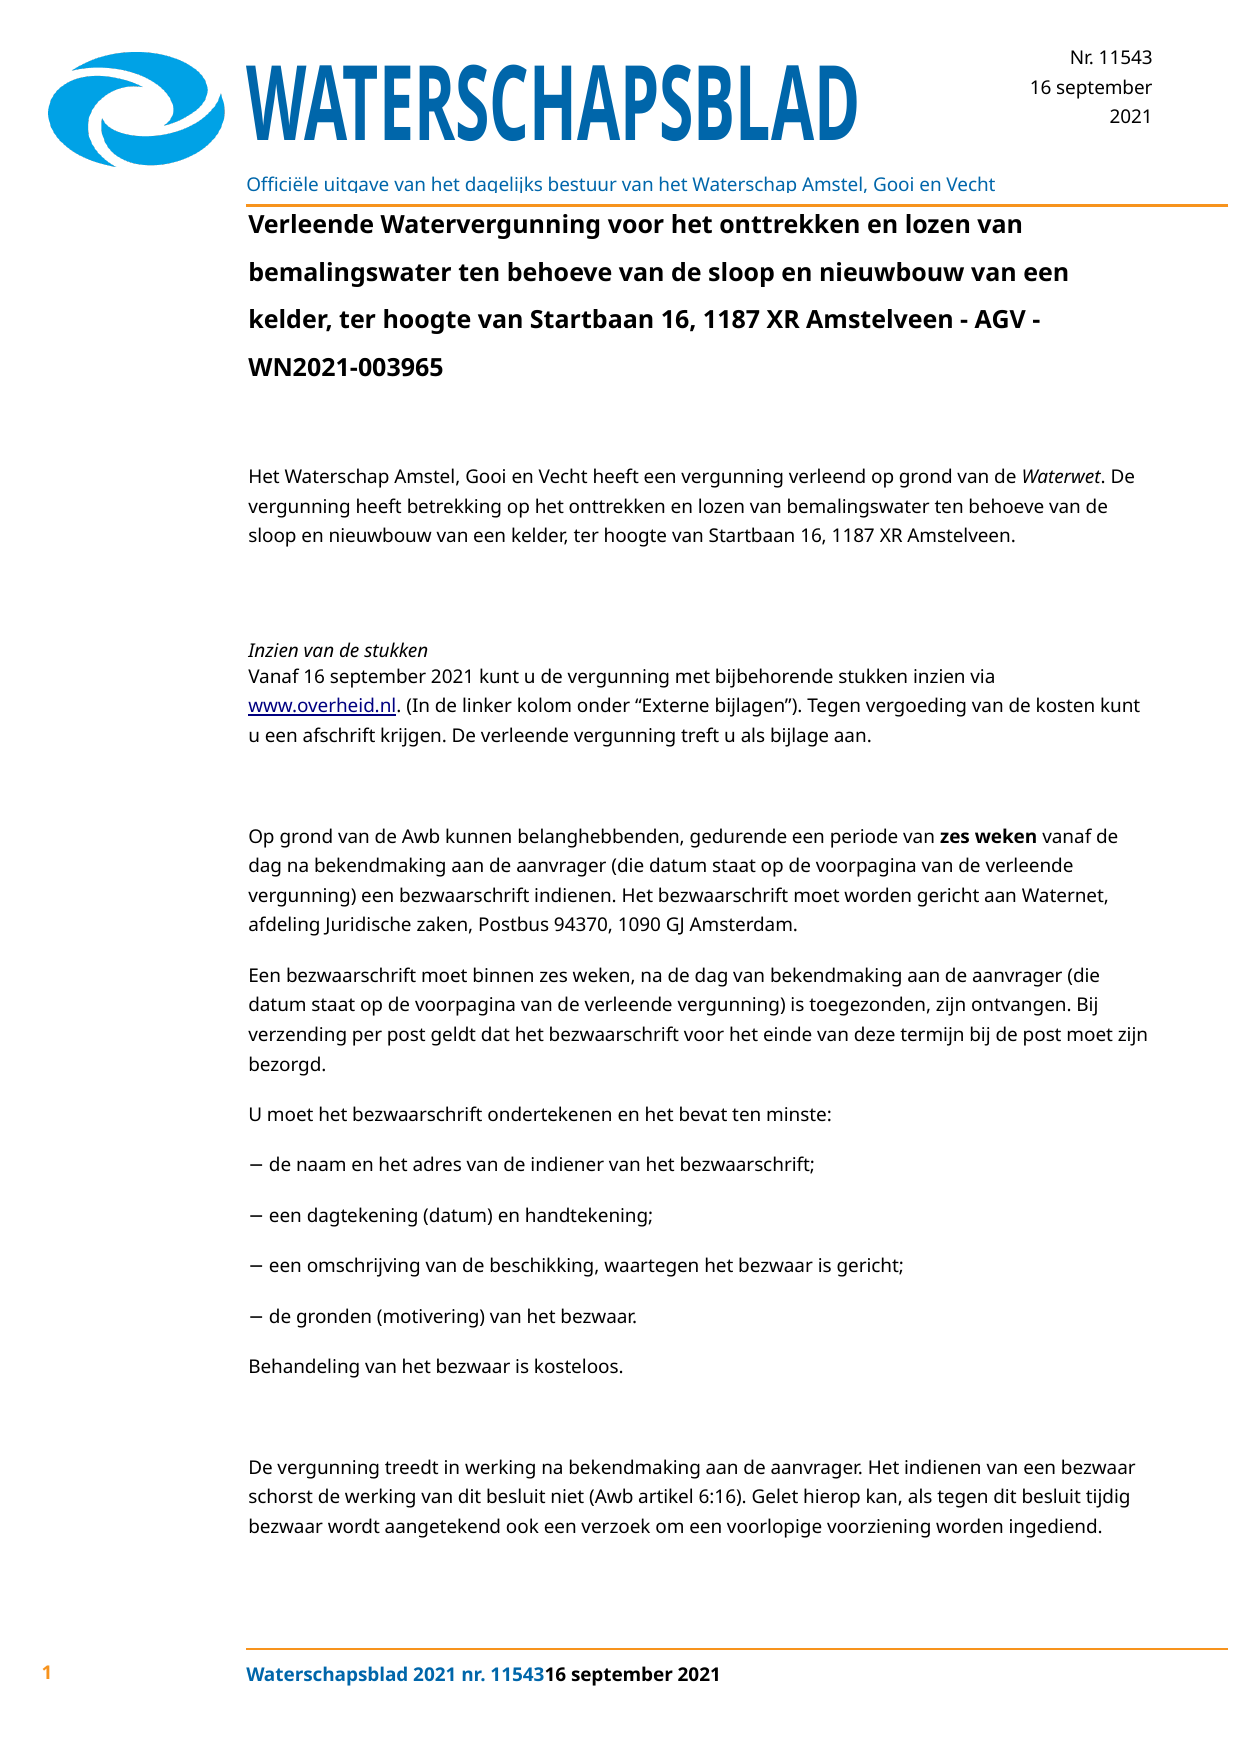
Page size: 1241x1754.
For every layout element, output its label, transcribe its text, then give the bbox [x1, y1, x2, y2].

text − de gronden (motivering) van het bezwaar. [248, 1303, 1152, 1328]
text Een bezwaarschrift moet binnen zes weken, na de dag van bekendmaking aan de aanvrager (die datum staat op de voorpagina van de verleende vergunning) is toegezonden, zijn ontvangen. Bij verzending per post geldt dat het bezwaarschrift voor het einde van deze termijn bij de post moet zijn bezorgd. [248, 962, 1152, 1076]
text − een dagtekening (datum) en handtekening; [248, 1202, 1152, 1228]
text Inzien van de stukken [248, 637, 1152, 663]
text Verleende Watervergunning voor het onttrekken en lozen van bemalingswater ten behoeve van de sloop en nieuwbouw van een kelder, ter hoogte van Startbaan 16, 1187 XR Amstelveen - AGV - WN2021-003965 [248, 207, 1152, 384]
text De vergunning treedt in werking na bekendmaking aan de aanvrager. Het indienen van een bezwaar schorst de werking van dit besluit niet (Awb artikel 6:16). Gelet hierop kan, als tegen dit besluit tijdig bezwaar wordt aangetekend ook een verzoek om een voorlopige voorziening worden ingediend. [248, 1454, 1152, 1539]
picture [41, 47, 231, 172]
text U moet het bezwaarschrift ondertekenen en het bevat ten minste: [248, 1101, 1152, 1127]
text Behandeling van het bezwaar is kosteloos. [248, 1353, 1152, 1379]
text Vanaf 16 september 2021 kunt u de vergunning met bijbehorende stukken inzien via www.overheid.nl. (In de linker kolom onder “Externe bijlagen”). Tegen vergoeding van de kosten kunt u een afschrift krijgen. De verleende vergunning treft u als bijlage aan. [248, 663, 1152, 748]
text − de naam en het adres van de indiener van het bezwaarschrift; [248, 1152, 1152, 1177]
text − een omschrijving van de beschikking, waartegen het bezwaar is gericht; [248, 1252, 1152, 1278]
text Op grond van de Awb kunnen belanghebbenden, gedurende een periode van zes weken vanaf de dag na bekendmaking aan de aanvrager (die datum staat op de voorpagina van de verleende vergunning) een bezwaarschrift indienen. Het bezwaarschrift moet worden gericht aan Waternet, afdeling Juridische zaken, Postbus 94370, 1090 GJ Amsterdam. [248, 823, 1152, 937]
text Het Waterschap Amstel, Gooi en Vecht heeft een vergunning verleend op grond van de Waterwet. De vergunning heeft betrekking op het onttrekken en lozen van bemalingswater ten behoeve van de sloop en nieuwbouw van een kelder, ter hoogte van Startbaan 16, 1187 XR Amstelveen. [248, 463, 1152, 548]
